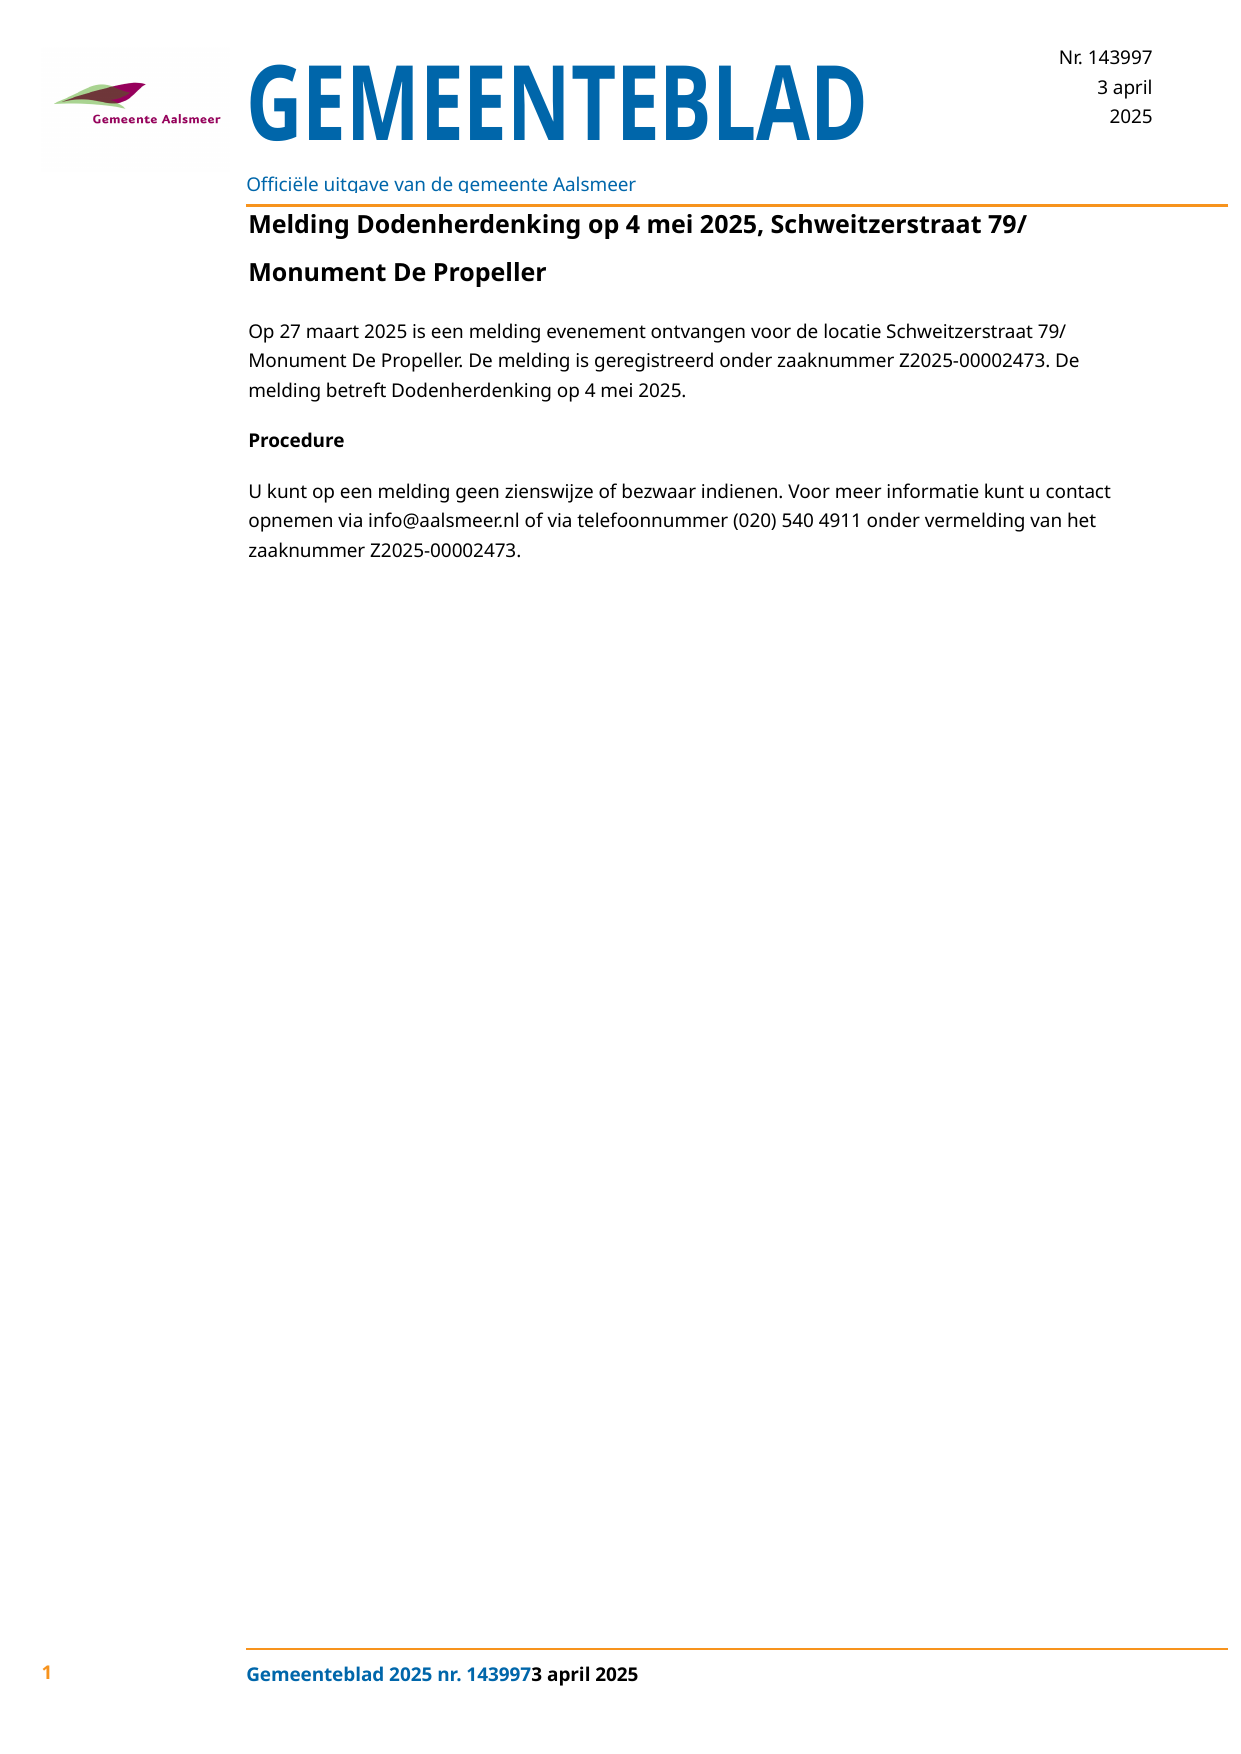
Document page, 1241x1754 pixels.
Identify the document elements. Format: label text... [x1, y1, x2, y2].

text Op 27 maart 2025 is een melding evenement ontvangen voor de locatie Schweitzerstraat 79/ Monument De Propeller. De melding is geregistreerd onder zaaknummer Z2025-00002473. De melding betreft Dodenherdenking op 4 mei 2025. [248, 318, 1152, 403]
text Procedure [248, 427, 1152, 453]
text Melding Dodenherdenking op 4 mei 2025, Schweitzerstraat 79/ Monument De Propeller [248, 207, 1152, 288]
picture [41, 47, 231, 172]
text U kunt op een melding geen zienswijze of bezwaar indienen. Voor meer informatie kunt u contact opnemen via info@aalsmeer.nl of via telefoonnummer (020) 540 4911 onder vermelding van het zaaknummer Z2025-00002473. [248, 478, 1152, 563]
